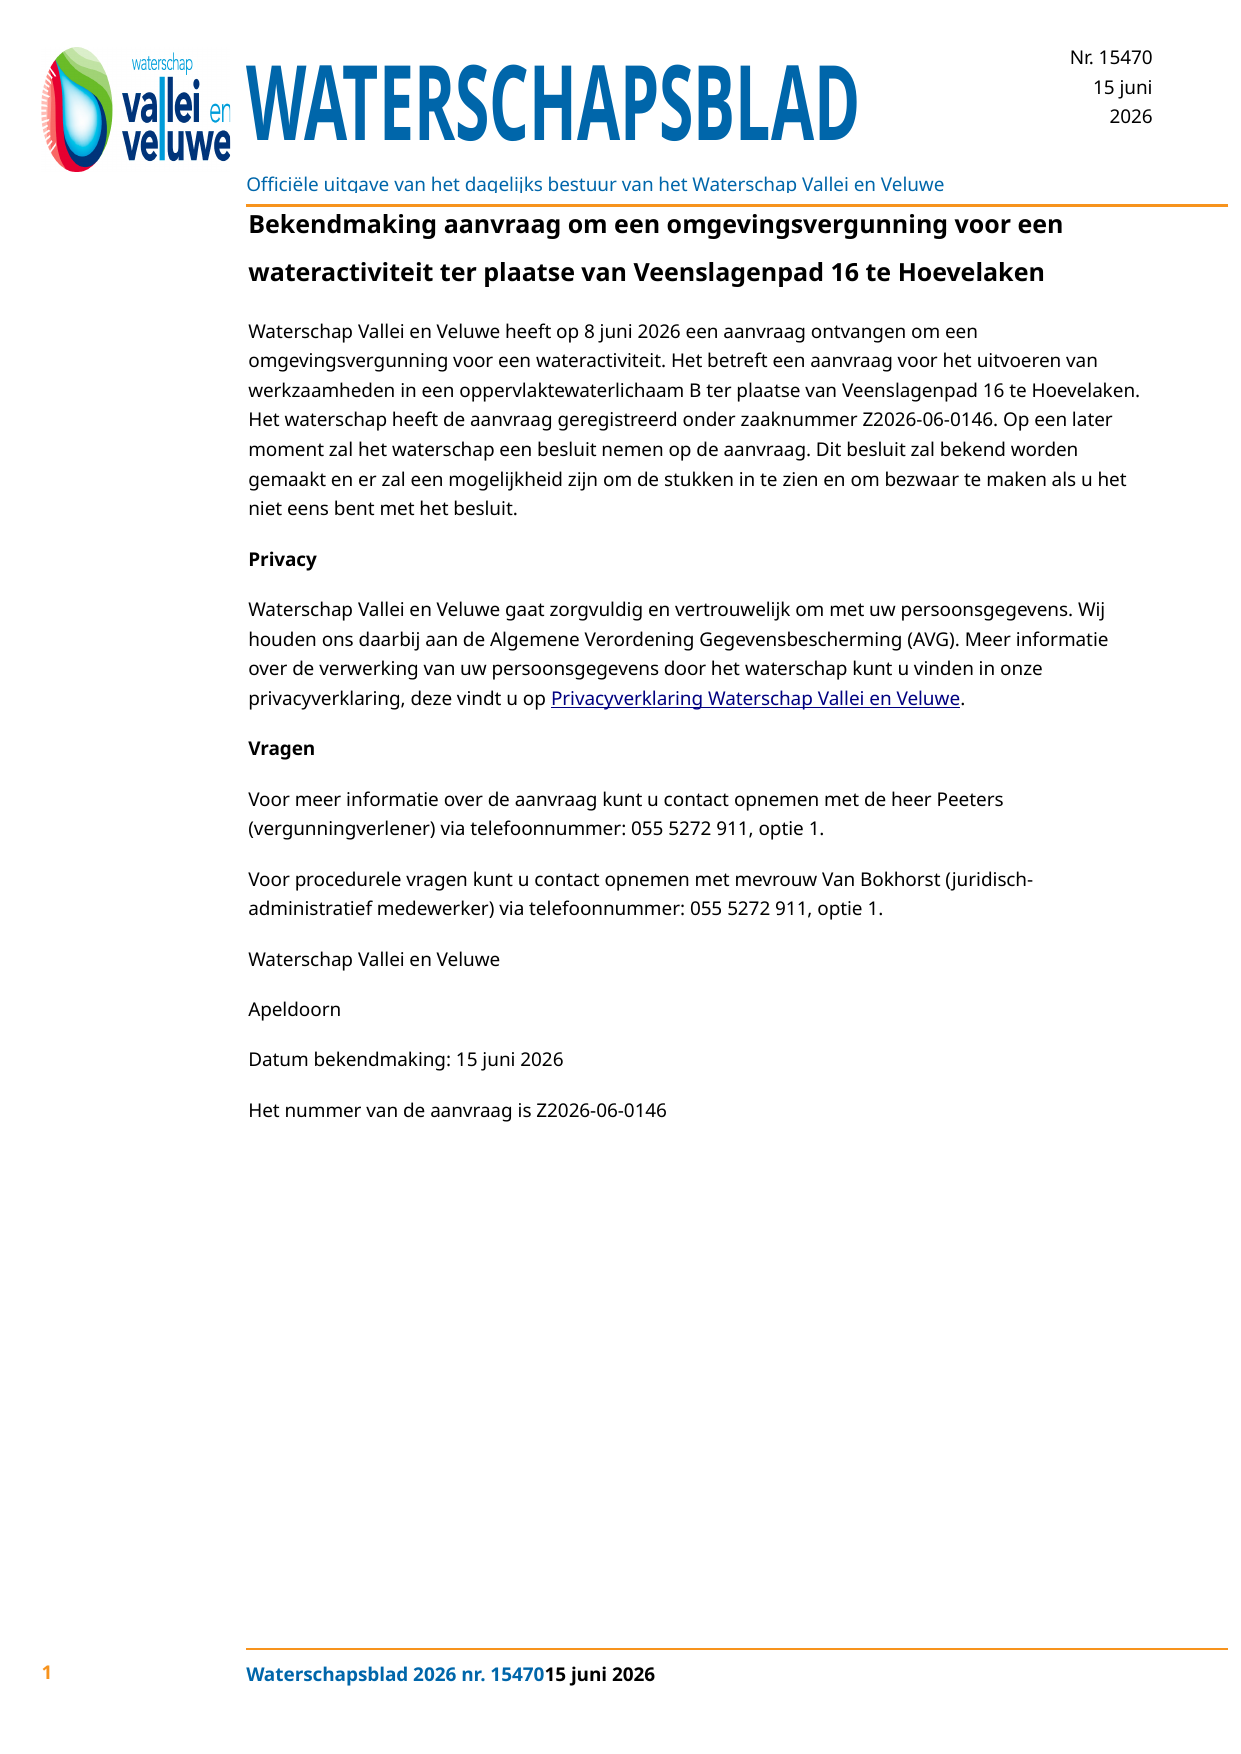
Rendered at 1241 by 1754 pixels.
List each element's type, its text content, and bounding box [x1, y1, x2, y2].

text Apeldoorn [248, 996, 1152, 1022]
text Voor procedurele vragen kunt u contact opnemen met mevrouw Van Bokhorst (juridisch-administratief medewerker) via telefoonnummer: 055 5272 911, optie 1. [248, 866, 1152, 921]
text Datum bekendmaking: 15 juni 2026 [248, 1047, 1152, 1072]
picture [41, 47, 231, 172]
text Waterschap Vallei en Veluwe gaat zorgvuldig en vertrouwelijk om met uw persoonsgegevens. Wij houden ons daarbij aan de Algemene Verordening Gegevensbescherming (AVG). Meer informatie over de verwerking van uw persoonsgegevens door het waterschap kunt u vinden in onze privacyverklaring, deze vindt u op Privacyverklaring Waterschap Vallei en Veluwe. [248, 596, 1152, 711]
text Voor meer informatie over de aanvraag kunt u contact opnemen met de heer Peeters (vergunningverlener) via telefoonnummer: 055 5272 911, optie 1. [248, 786, 1152, 841]
text Bekendmaking aanvraag om een omgevingsvergunning voor een wateractiviteit ter plaatse van Veenslagenpad 16 te Hoevelaken [248, 207, 1152, 288]
text Privacy [248, 546, 1152, 572]
text Het nummer van de aanvraag is Z2026-06-0146 [248, 1097, 1152, 1123]
text Waterschap Vallei en Veluwe [248, 946, 1152, 972]
text Waterschap Vallei en Veluwe heeft op 8 juni 2026 een aanvraag ontvangen om een omgevingsvergunning voor een wateractiviteit. Het betreft een aanvraag voor het uitvoeren van werkzaamheden in een oppervlaktewaterlichaam B ter plaatse van Veenslagenpad 16 te Hoevelaken. Het waterschap heeft de aanvraag geregistreerd onder zaaknummer Z2026-06-0146. Op een later moment zal het waterschap een besluit nemen op de aanvraag. Dit besluit zal bekend worden gemaakt en er zal een mogelijkheid zijn om de stukken in te zien en om bezwaar te maken als u het niet eens bent met het besluit. [248, 318, 1152, 521]
text Vragen [248, 735, 1152, 761]
